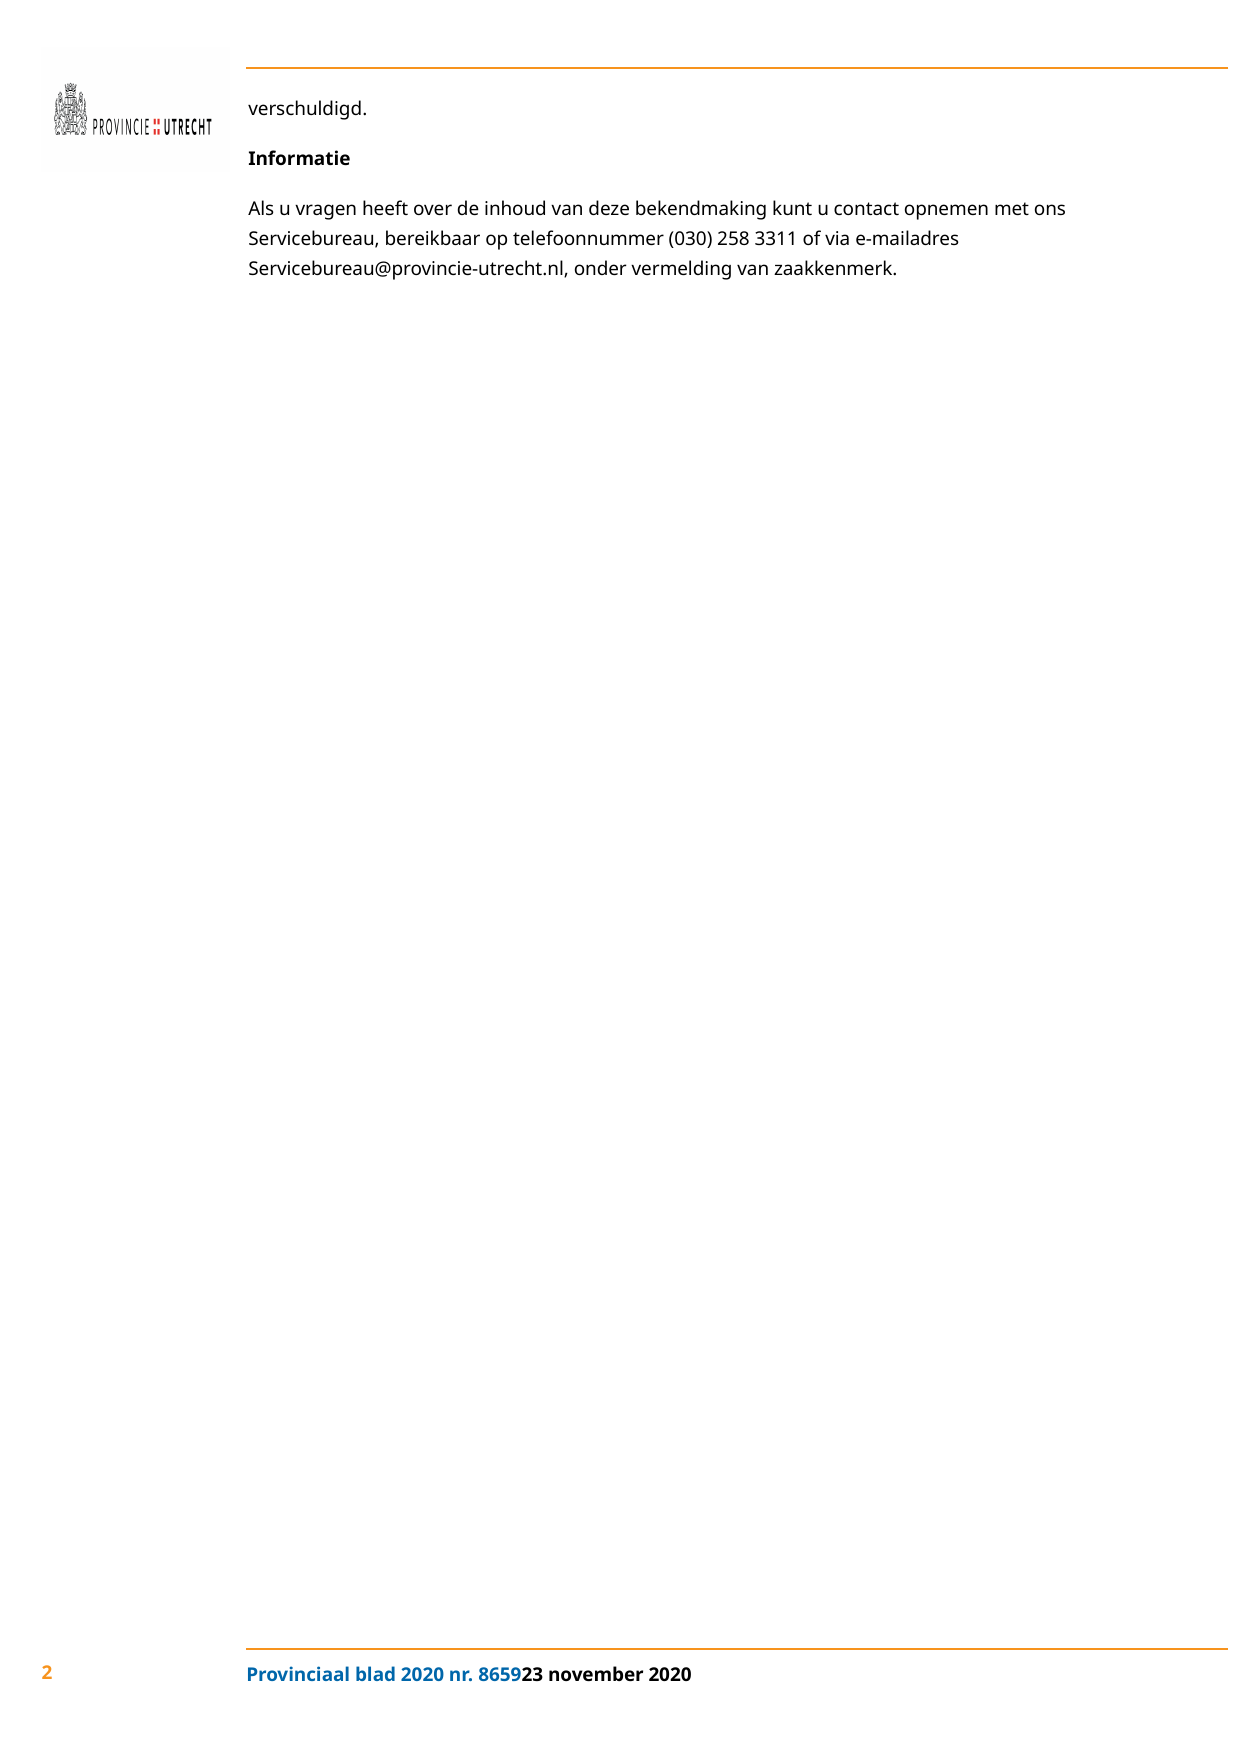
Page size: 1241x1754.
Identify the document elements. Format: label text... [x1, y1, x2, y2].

picture [41, 47, 231, 172]
text Informatie [248, 145, 1152, 171]
text Als u vragen heeft over de inhoud van deze bekendmaking kunt u contact opnemen met ons Servicebureau, bereikbaar op telefoonnummer (030) 258 3311 of via e-mailadres Servicebureau@provincie-utrecht.nl, onder vermelding van zaakkenmerk. [248, 196, 1152, 281]
text verschuldigd. [248, 95, 1152, 121]
